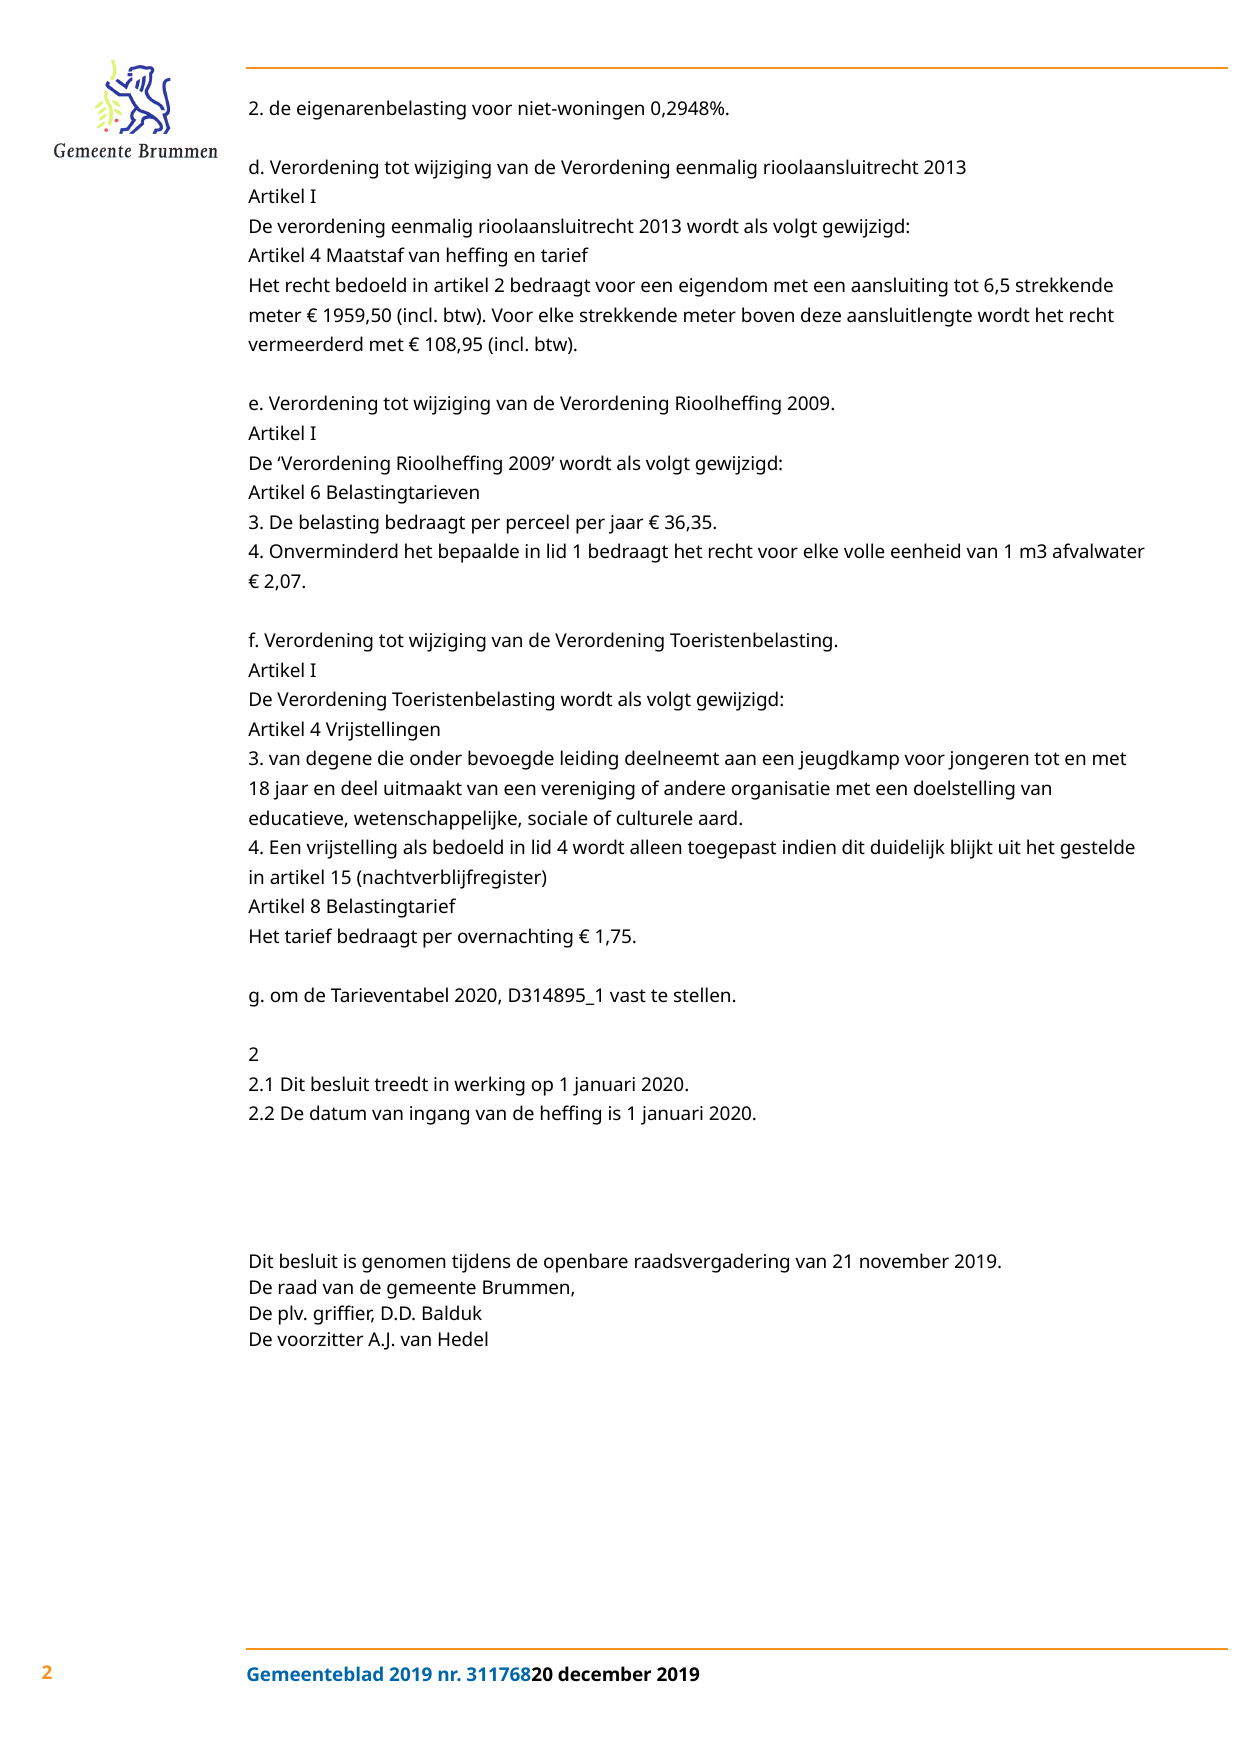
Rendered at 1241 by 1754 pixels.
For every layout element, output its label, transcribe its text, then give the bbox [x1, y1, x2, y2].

text 4. Een vrijstelling als bedoeld in lid 4 wordt alleen toegepast indien dit duidelijk blijkt uit het gestelde in artikel 15 (nachtverblijfregister) [248, 834, 1152, 890]
text g. om de Tarieventabel 2020, D314895_1 vast te stellen. [248, 982, 1152, 1008]
text Artikel I [248, 420, 1152, 446]
text Artikel 4 Vrijstellingen [248, 716, 1152, 742]
text De Verordening Toeristenbelasting wordt als volgt gewijzigd: [248, 686, 1152, 712]
text 3. van degene die onder bevoegde leiding deelneemt aan een jeugdkamp voor jongeren tot en met 18 jaar en deel uitmaakt van een vereniging of andere organisatie met een doelstelling van educatieve, wetenschappelijke, sociale of culturele aard. [248, 746, 1152, 831]
text f. Verordening tot wijziging van de Verordening Toeristenbelasting. [248, 627, 1152, 653]
text 4. Onverminderd het bepaalde in lid 1 bedraagt het recht voor elke volle eenheid van 1 m3 afvalwater € 2,07. [248, 538, 1152, 594]
text Artikel 6 Belastingtarieven [248, 479, 1152, 505]
text De ‘Verordening Rioolheffing 2009’ wordt als volgt gewijzigd: [248, 450, 1152, 476]
text 2. de eigenarenbelasting voor niet-woningen 0,2948%. [248, 95, 1152, 121]
text Het tarief bedraagt per overnachting € 1,75. [248, 923, 1152, 949]
text 3. De belasting bedraagt per perceel per jaar € 36,35. [248, 509, 1152, 535]
text De plv. griffier, D.D. Balduk [248, 1300, 1152, 1326]
text 2.2 De datum van ingang van de heffing is 1 januari 2020. [248, 1101, 1152, 1126]
text Artikel I [248, 657, 1152, 683]
text Artikel 8 Belastingtarief [248, 893, 1152, 919]
text e. Verordening tot wijziging van de Verordening Rioolheffing 2009. [248, 391, 1152, 416]
text 2.1 Dit besluit treedt in werking op 1 januari 2020. [248, 1071, 1152, 1097]
text De verordening eenmalig rioolaansluitrecht 2013 wordt als volgt gewijzigd: [248, 213, 1152, 239]
text d. Verordening tot wijziging van de Verordening eenmalig rioolaansluitrecht 2013 [248, 154, 1152, 180]
text Dit besluit is genomen tijdens de openbare raadsvergadering van 21 november 2019. [248, 1248, 1152, 1274]
text De voorzitter A.J. van Hedel [248, 1326, 1152, 1351]
text De raad van de gemeente Brummen, [248, 1274, 1152, 1300]
text Artikel I [248, 183, 1152, 209]
text 2 [248, 1041, 1152, 1067]
text Artikel 4 Maatstaf van heffing en tarief [248, 243, 1152, 268]
text Het recht bedoeld in artikel 2 bedraagt voor een eigendom met een aansluiting tot 6,5 strekkende meter € 1959,50 (incl. btw). Voor elke strekkende meter boven deze aansluitlengte wordt het recht vermeerderd met € 108,95 (incl. btw). [248, 272, 1152, 357]
picture [41, 47, 231, 172]
